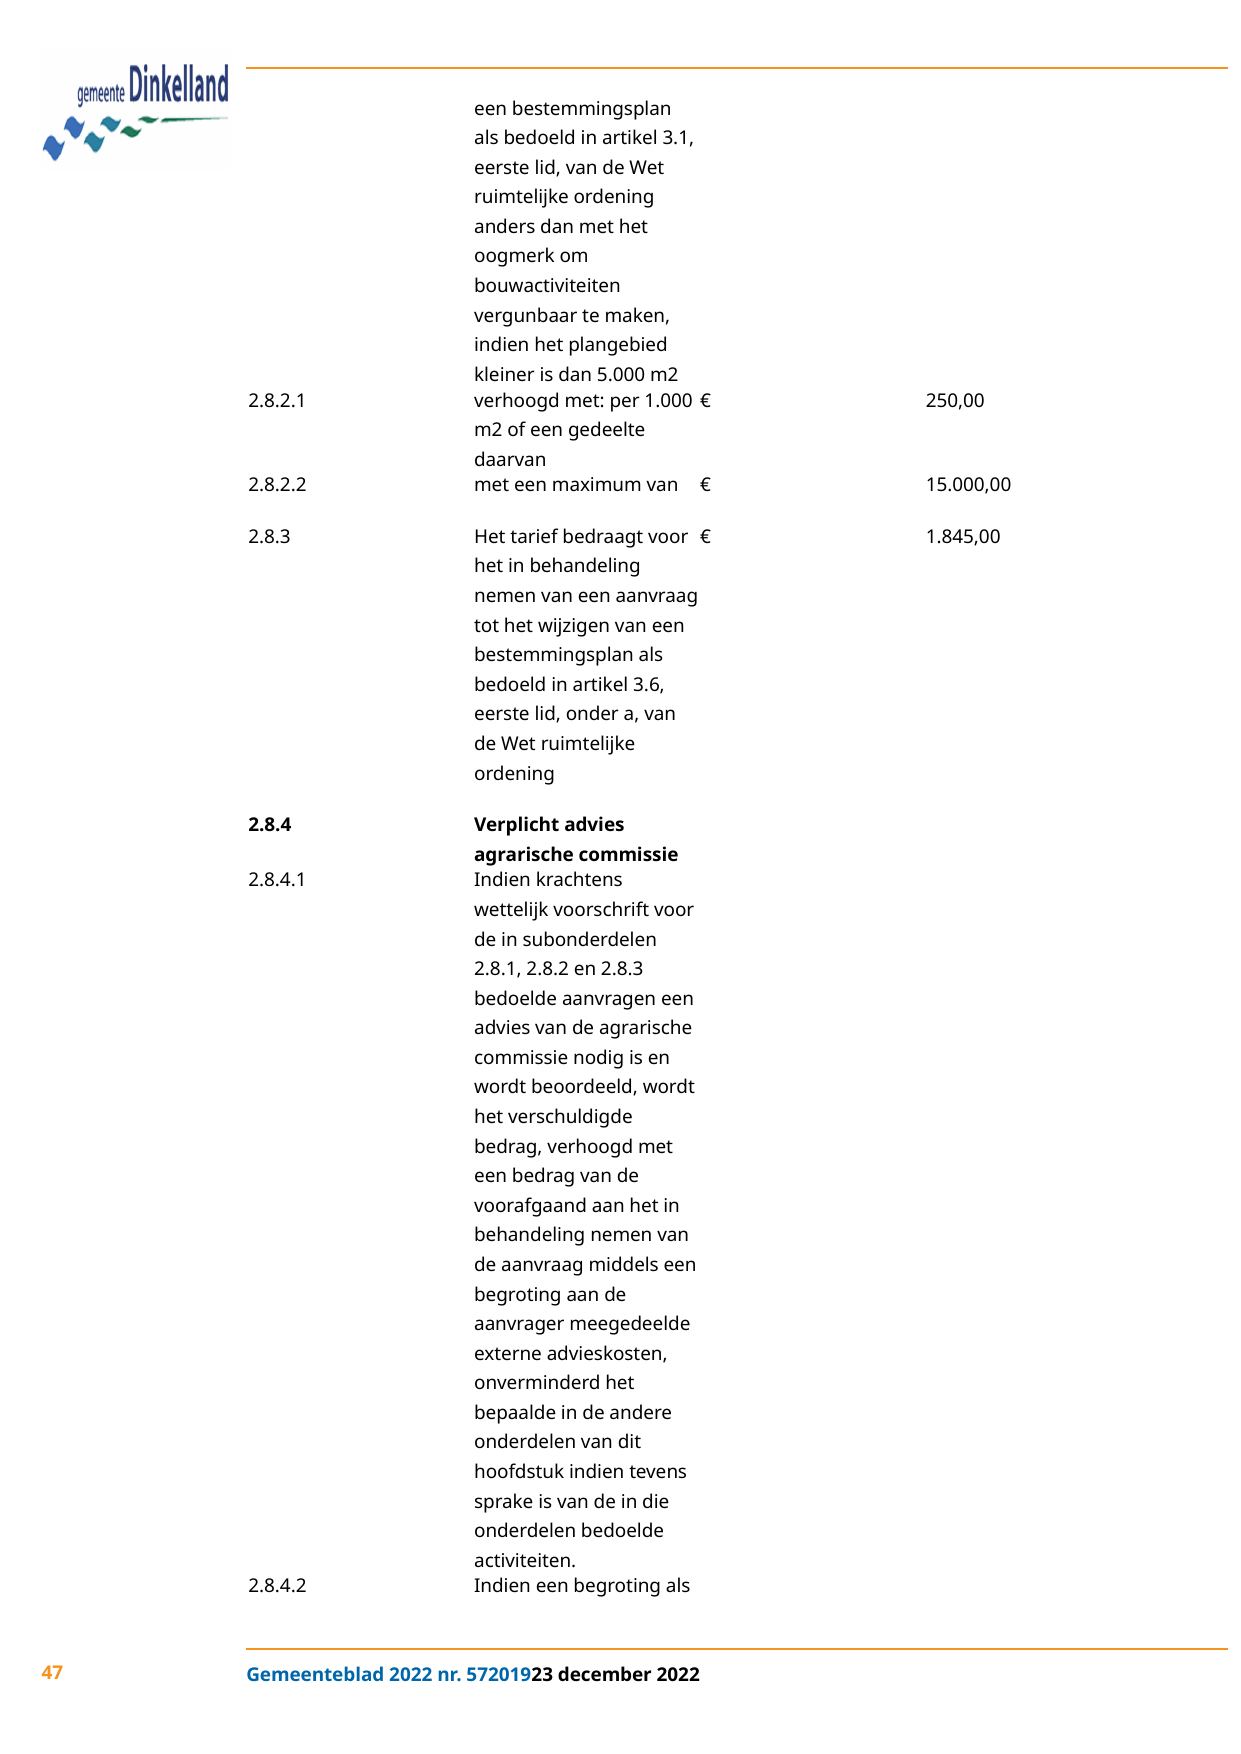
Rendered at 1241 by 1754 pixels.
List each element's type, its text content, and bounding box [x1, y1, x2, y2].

table_cell [700, 498, 926, 523]
table_cell [926, 1573, 1152, 1598]
table_cell 250,00 [926, 387, 1152, 472]
table_cell een bestemmingsplan als bedoeld in artikel 3.1, eerste lid, van de Wet ruimtelijke ordening anders dan met het oogmerk om bouwactiviteiten vergunbaar te maken, indien het plangebied kleiner is dan 5.000 m2 [474, 95, 700, 387]
table_cell 1.845,00 [926, 523, 1152, 786]
table_cell verhoogd met: per 1.000 m2 of een gedeelte daarvan [474, 387, 700, 472]
table_cell [700, 95, 926, 387]
table_cell [926, 786, 1152, 811]
table_cell [700, 786, 926, 811]
table_cell [700, 811, 926, 867]
table_cell 15.000,00 [926, 472, 1152, 497]
table_cell 2.8.3 [248, 523, 474, 786]
table_cell [474, 498, 700, 523]
table_cell 2.8.2.2 [248, 472, 474, 497]
table_cell Het tarief bedraagt voor het in behandeling nemen van een aanvraag tot het wijzigen van een bestemmingsplan als bedoeld in artikel 3.6, eerste lid, onder a, van de Wet ruimtelijke ordening [474, 523, 700, 786]
table_cell [248, 786, 474, 811]
table_cell [700, 1573, 926, 1598]
table_cell 2.8.4.1 [248, 867, 474, 1573]
table_cell Indien krachtens wettelijk voorschrift voor de in subonderdelen 2.8.1, 2.8.2 en 2.8.3 bedoelde aanvragen een advies van de agrarische commissie nodig is en wordt beoordeeld, wordt het verschuldigde bedrag, verhoogd met een bedrag van de voorafgaand aan het in behandeling nemen van de aanvraag middels een begroting aan de aanvrager meegedeelde externe advieskosten, onverminderd het bepaalde in de andere onderdelen van dit hoofdstuk indien tevens sprake is van de in die onderdelen bedoelde activiteiten. [474, 867, 700, 1573]
table_cell € [700, 523, 926, 786]
table_cell [248, 498, 474, 523]
table_cell [926, 867, 1152, 1573]
table_cell [248, 95, 474, 387]
table_cell 2.8.4.2 [248, 1573, 474, 1598]
table_cell [926, 95, 1152, 387]
table_cell [926, 811, 1152, 867]
table_cell 2.8.4 [248, 811, 474, 867]
table_cell Indien een begroting als [474, 1573, 700, 1598]
table_cell [700, 867, 926, 1573]
table_cell [474, 786, 700, 811]
table_cell € [700, 387, 926, 472]
table_cell met een maximum van [474, 472, 700, 497]
table_cell € [700, 472, 926, 497]
table_cell [926, 498, 1152, 523]
table_cell 2.8.2.1 [248, 387, 474, 472]
picture [41, 47, 231, 172]
table_cell Verplicht advies agrarische commissie [474, 811, 700, 867]
